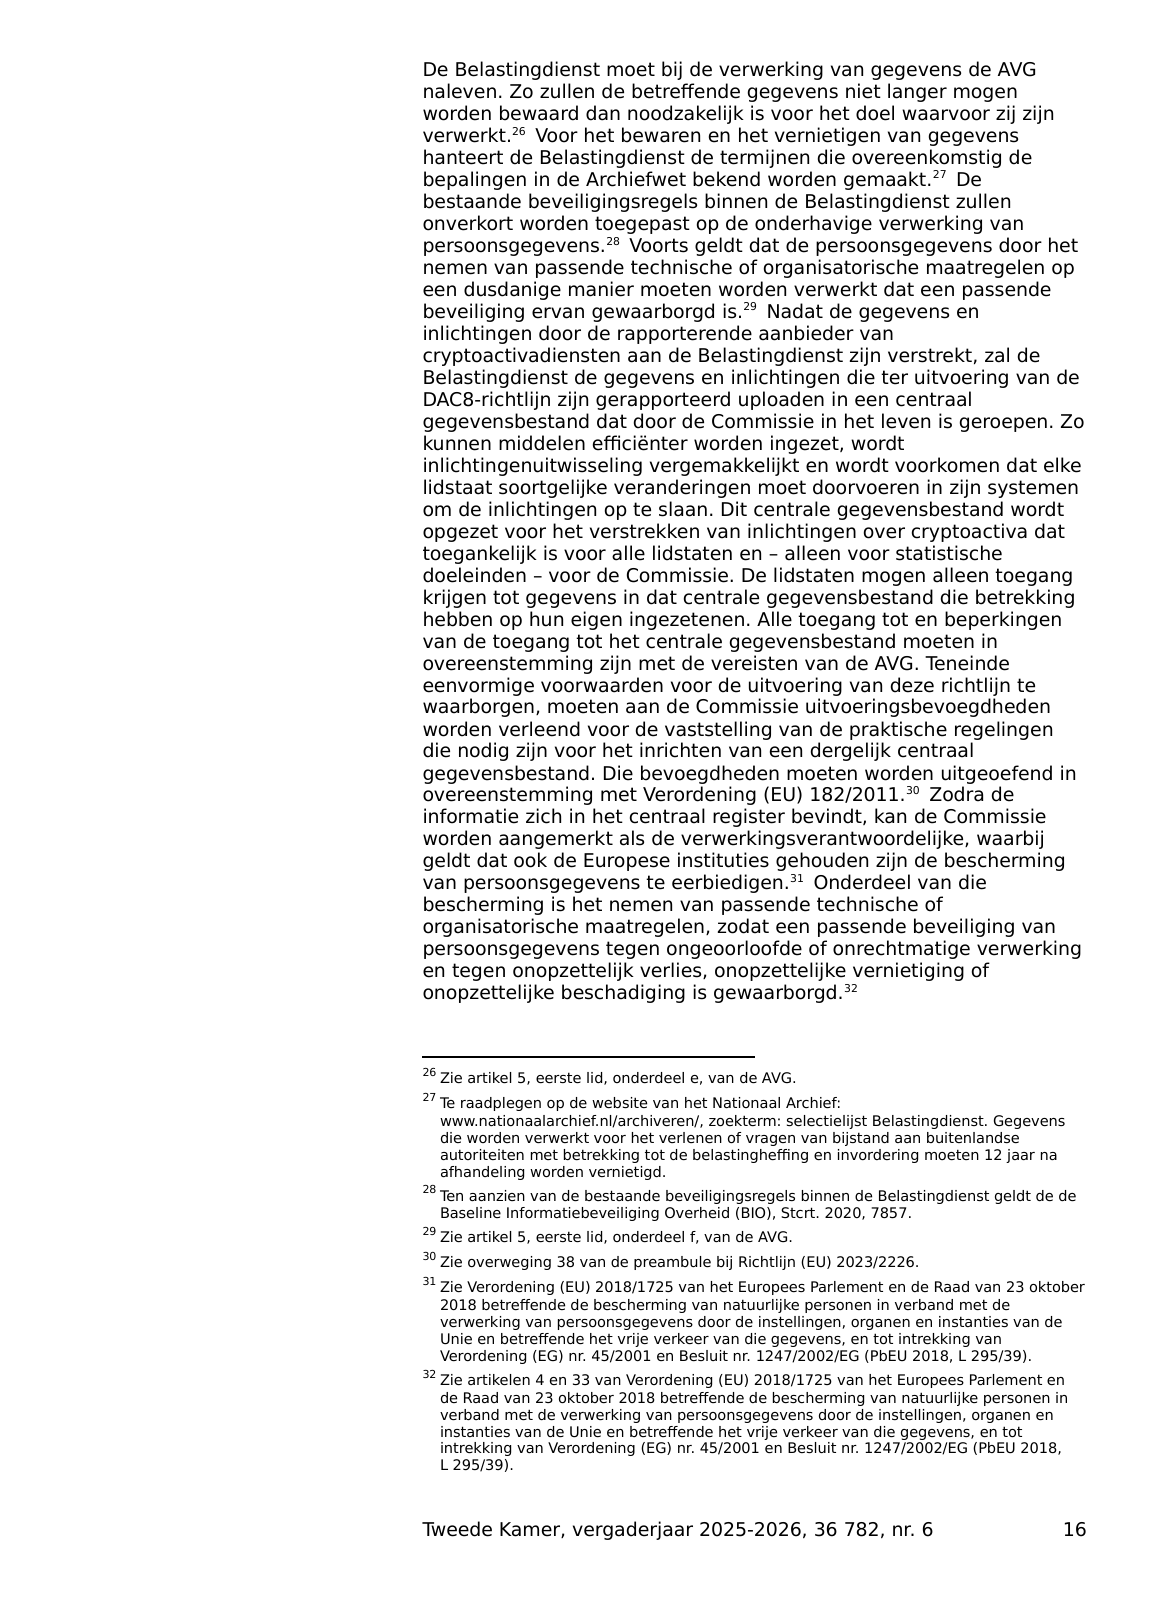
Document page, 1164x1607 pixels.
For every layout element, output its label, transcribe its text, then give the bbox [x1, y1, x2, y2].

text Zie artikel 5, eerste lid, onderdeel e, van de AVG. [422, 1066, 1087, 1088]
text Zie Verordening (EU) 2018/1725 van het Europees Parlement en de Raad van 23 oktober 2018 betreffende de bescherming van natuurlijke personen in verband met de verwerking van persoonsgegevens door de instellingen, organen en instanties van de Unie en betreffende het vrije verkeer van die gegevens, en tot intrekking van Verordening (EG) nr. 45/2001 en Besluit nr. 1247/2002/EG (PbEU 2018, L 295/39). [422, 1275, 1087, 1365]
text Ten aanzien van de bestaande beveiligingsregels binnen de Belastingdienst geldt de de Baseline Informatiebeveiliging Overheid (BIO), Stcrt. 2020, 7857. [422, 1183, 1087, 1222]
text Zie artikel 5, eerste lid, onderdeel f, van de AVG. [422, 1225, 1087, 1247]
text Zie overweging 38 van de preambule bij Richtlijn (EU) 2023/2226. [422, 1250, 1087, 1272]
text Zie artikelen 4 en 33 van Verordening (EU) 2018/1725 van het Europees Parlement en de Raad van 23 oktober 2018 betreffende de bescherming van natuurlijke personen in verband met de verwerking van persoonsgegevens door de instellingen, organen en instanties van de Unie en betreffende het vrije verkeer van die gegevens, en tot intrekking van Verordening (EG) nr. 45/2001 en Besluit nr. 1247/2002/EG (PbEU 2018, L 295/39). [422, 1368, 1087, 1474]
text Te raadplegen op de website van het Nationaal Archief: www.nationaalarchief.nl/archiveren/, zoekterm: selectielijst Belastingdienst. Gegevens die worden verwerkt voor het verlenen of vragen van bijstand aan buitenlandse autoriteiten met betrekking tot de belastingheffing en invordering moeten 12 jaar na afhandeling worden vernietigd. [422, 1091, 1087, 1181]
text De Belastingdienst moet bij de verwerking van gegevens de AVG naleven. Zo zullen de betreffende gegevens niet langer mogen worden bewaard dan noodzakelijk is voor het doel waarvoor zij zijn verwerkt. Voor het bewaren en het vernietigen van gegevens hanteert de Belastingdienst de termijnen die overeenkomstig de bepalingen in de Archiefwet bekend worden gemaakt. De bestaande beveiligingsregels binnen de Belastingdienst zullen onverkort worden toegepast op de onderhavige verwerking van persoonsgegevens. Voorts geldt dat de persoonsgegevens door het nemen van passende technische of organisatorische maatregelen op een dusdanige manier moeten worden verwerkt dat een passende beveiliging ervan gewaarborgd is. Nadat de gegevens en inlichtingen door de rapporterende aanbieder van cryptoactivadiensten aan de Belastingdienst zijn verstrekt, zal de Belastingdienst de gegevens en inlichtingen die ter uitvoering van de DAC8-richtlijn zijn gerapporteerd uploaden in een centraal gegevensbestand dat door de Commissie in het leven is geroepen. Zo kunnen middelen efficiënter worden ingezet, wordt inlichtingenuitwisseling vergemakkelijkt en wordt voorkomen dat elke lidstaat soortgelijke veranderingen moet doorvoeren in zijn systemen om de inlichtingen op te slaan. Dit centrale gegevensbestand wordt opgezet voor het verstrekken van inlichtingen over cryptoactiva dat toegankelijk is voor alle lidstaten en – alleen voor statistische doeleinden – voor de Commissie. De lidstaten mogen alleen toegang krijgen tot gegevens in dat centrale gegevensbestand die betrekking hebben op hun eigen ingezetenen. Alle toegang tot en beperkingen van de toegang tot het centrale gegevensbestand moeten in overeenstemming zijn met de vereisten van de AVG. Teneinde eenvormige voorwaarden voor de uitvoering van deze richtlijn te waarborgen, moeten aan de Commissie uitvoeringsbevoegdheden worden verleend voor de vaststelling van de praktische regelingen die nodig zijn voor het inrichten van een dergelijk centraal gegevensbestand. Die bevoegdheden moeten worden uitgeoefend in overeenstemming met Verordening (EU) 182/2011. Zodra de informatie zich in het centraal register bevindt, kan de Commissie worden aangemerkt als de verwerkingsverantwoordelijke, waarbij geldt dat ook de Europese instituties gehouden zijn de bescherming van persoonsgegevens te eerbiedigen. Onderdeel van die bescherming is het nemen van passende technische of organisatorische maatregelen, zodat een passende beveiliging van persoonsgegevens tegen ongeoorloofde of onrechtmatige verwerking en tegen onopzettelijk verlies, onopzettelijke vernietiging of onopzettelijke beschadiging is gewaarborgd. [422, 59, 1087, 1004]
